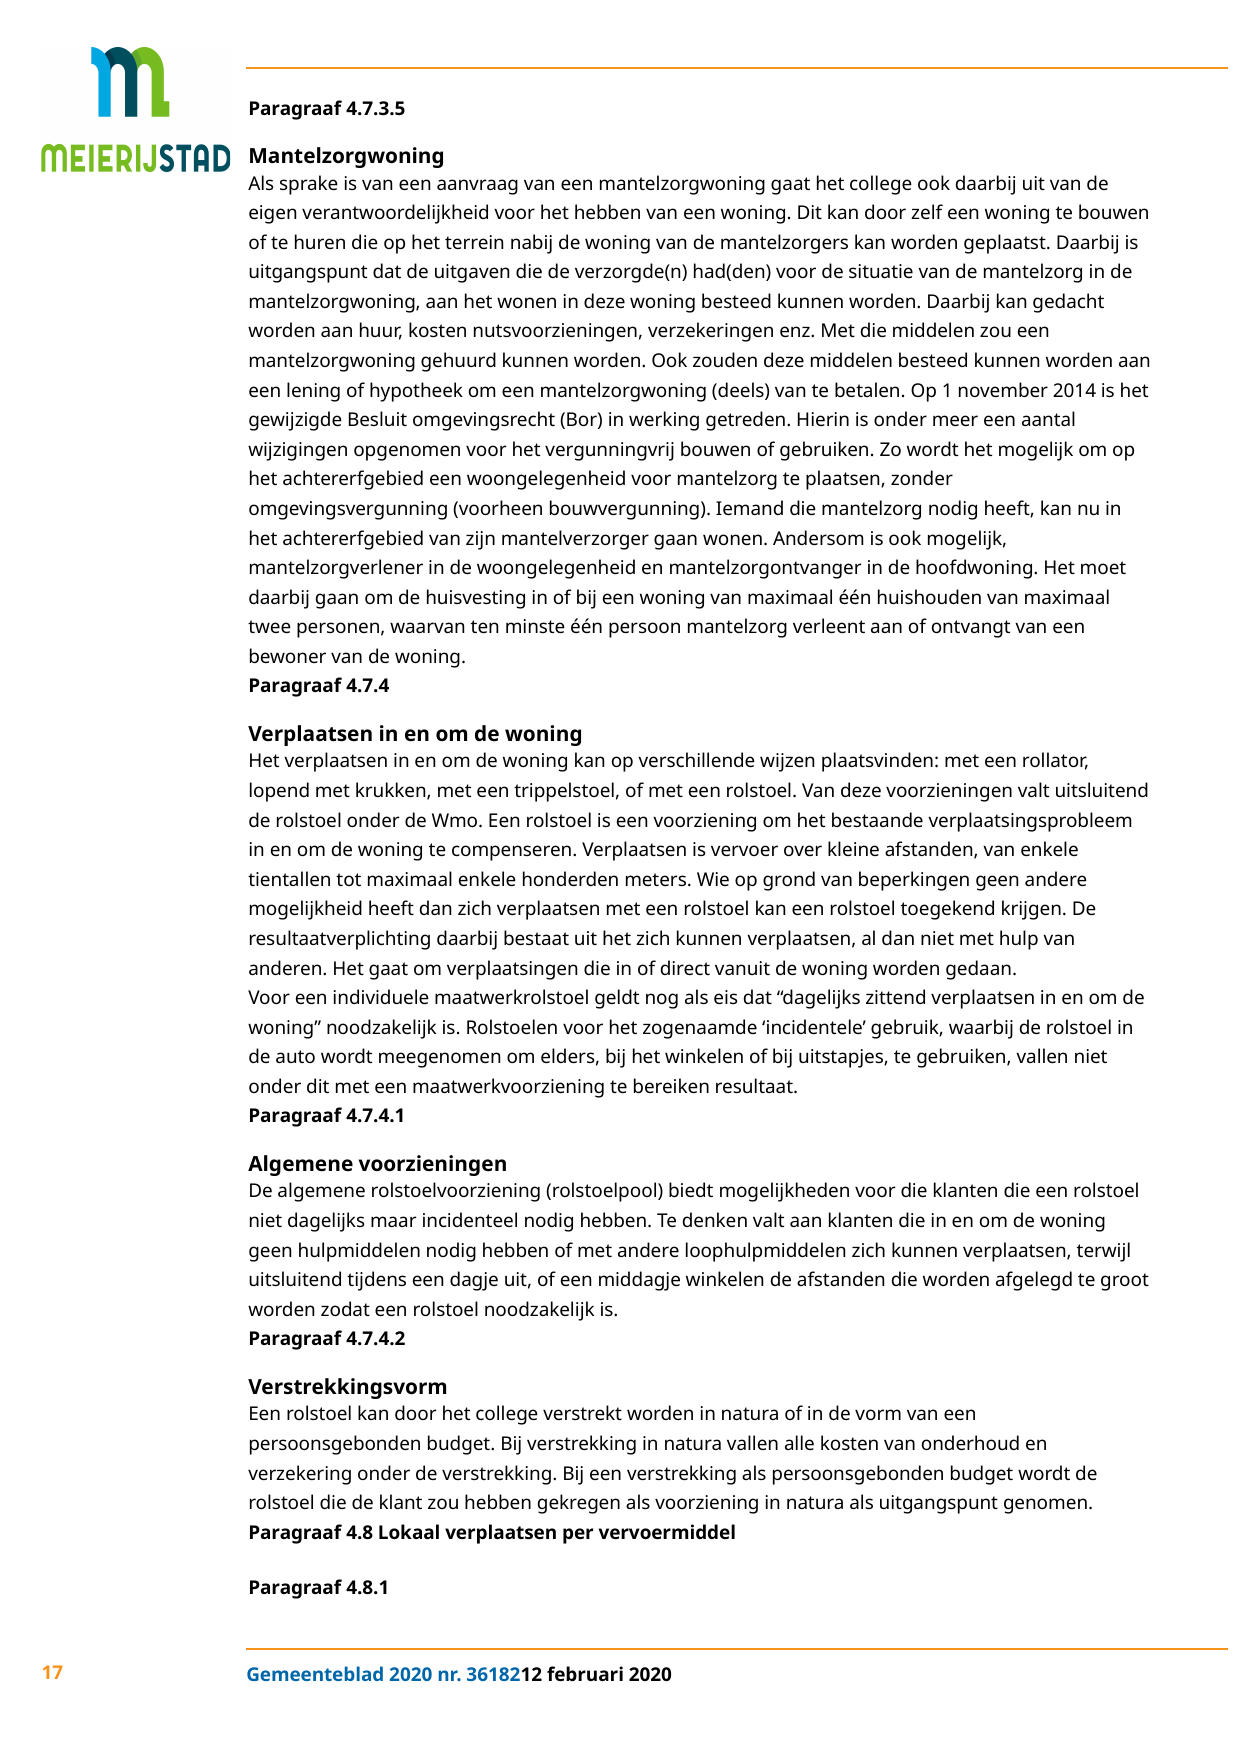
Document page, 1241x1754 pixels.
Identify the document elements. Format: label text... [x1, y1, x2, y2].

picture [41, 47, 231, 172]
text Het verplaatsen in en om de woning kan op verschillende wijzen plaatsvinden: met een rollator, lopend met krukken, met een trippelstoel, of met een rolstoel. Van deze voorzieningen valt uitsluitend de rolstoel onder de Wmo. Een rolstoel is een voorziening om het bestaande verplaatsingsprobleem in en om de woning te compenseren. Verplaatsen is vervoer over kleine afstanden, van enkele tientallen tot maximaal enkele honderden meters. Wie op grond van beperkingen geen andere mogelijkheid heeft dan zich verplaatsen met een rolstoel kan een rolstoel toegekend krijgen. De resultaatverplichting daarbij bestaat uit het zich kunnen verplaatsen, al dan niet met hulp van anderen. Het gaat om verplaatsingen die in of direct vanuit de woning worden gedaan. [248, 748, 1152, 981]
text Paragraaf 4.7.4.2 [248, 1326, 1152, 1351]
text Algemene voorzieningen [248, 1149, 1152, 1178]
text Verstrekkingsvorm [248, 1372, 1152, 1401]
text Verplaatsen in en om de woning [248, 719, 1152, 748]
text Paragraaf 4.7.3.5 [248, 95, 1152, 121]
text Paragraaf 4.7.4 [248, 673, 1152, 698]
text Paragraaf 4.8 Lokaal verplaatsen per vervoermiddel [248, 1519, 1152, 1545]
text Als sprake is van een aanvraag van een mantelzorgwoning gaat het college ook daarbij uit van de eigen verantwoordelijkheid voor het hebben van een woning. Dit kan door zelf een woning te bouwen of te huren die op het terrein nabij de woning van de mantelzorgers kan worden geplaatst. Daarbij is uitgangspunt dat de uitgaven die de verzorgde(n) had(den) voor de situatie van de mantelzorg in de mantelzorgwoning, aan het wonen in deze woning besteed kunnen worden. Daarbij kan gedacht worden aan huur, kosten nutsvoorzieningen, verzekeringen enz. Met die middelen zou een mantelzorgwoning gehuurd kunnen worden. Ook zouden deze middelen besteed kunnen worden aan een lening of hypotheek om een mantelzorgwoning (deels) van te betalen. Op 1 november 2014 is het gewijzigde Besluit omgevingsrecht (Bor) in werking getreden. Hierin is onder meer een aantal wijzigingen opgenomen voor het vergunningvrij bouwen of gebruiken. Zo wordt het mogelijk om op het achtererfgebied een woongelegenheid voor mantelzorg te plaatsen, zonder omgevingsvergunning (voorheen bouwvergunning). Iemand die mantelzorg nodig heeft, kan nu in het achtererfgebied van zijn mantelverzorger gaan wonen. Andersom is ook mogelijk, mantelzorgverlener in de woongelegenheid en mantelzorgontvanger in de hoofdwoning. Het moet daarbij gaan om de huisvesting in of bij een woning van maximaal één huishouden van maximaal twee personen, waarvan ten minste één persoon mantelzorg verleent aan of ontvangt van een bewoner van de woning. [248, 170, 1152, 669]
text Een rolstoel kan door het college verstrekt worden in natura of in de vorm van een persoonsgebonden budget. Bij verstrekking in natura vallen alle kosten van onderhoud en verzekering onder de verstrekking. Bij een verstrekking als persoonsgebonden budget wordt de rolstoel die de klant zou hebben gekregen als voorziening in natura als uitgangspunt genomen. [248, 1401, 1152, 1515]
text Paragraaf 4.7.4.1 [248, 1103, 1152, 1128]
text Voor een individuele maatwerkrolstoel geldt nog als eis dat “dagelijks zittend verplaatsen in en om de woning” noodzakelijk is. Rolstoelen voor het zogenaamde ‘incidentele’ gebruik, waarbij de rolstoel in de auto wordt meegenomen om elders, bij het winkelen of bij uitstapjes, te gebruiken, vallen niet onder dit met een maatwerkvoorziening te bereiken resultaat. [248, 984, 1152, 1099]
text Paragraaf 4.8.1 [248, 1574, 1152, 1600]
text Mantelzorgwoning [248, 141, 1152, 170]
text De algemene rolstoelvoorziening (rolstoelpool) biedt mogelijkheden voor die klanten die een rolstoel niet dagelijks maar incidenteel nodig hebben. Te denken valt aan klanten die in en om de woning geen hulpmiddelen nodig hebben of met andere loophulpmiddelen zich kunnen verplaatsen, terwijl uitsluitend tijdens een dagje uit, of een middagje winkelen de afstanden die worden afgelegd te groot worden zodat een rolstoel noodzakelijk is. [248, 1178, 1152, 1322]
